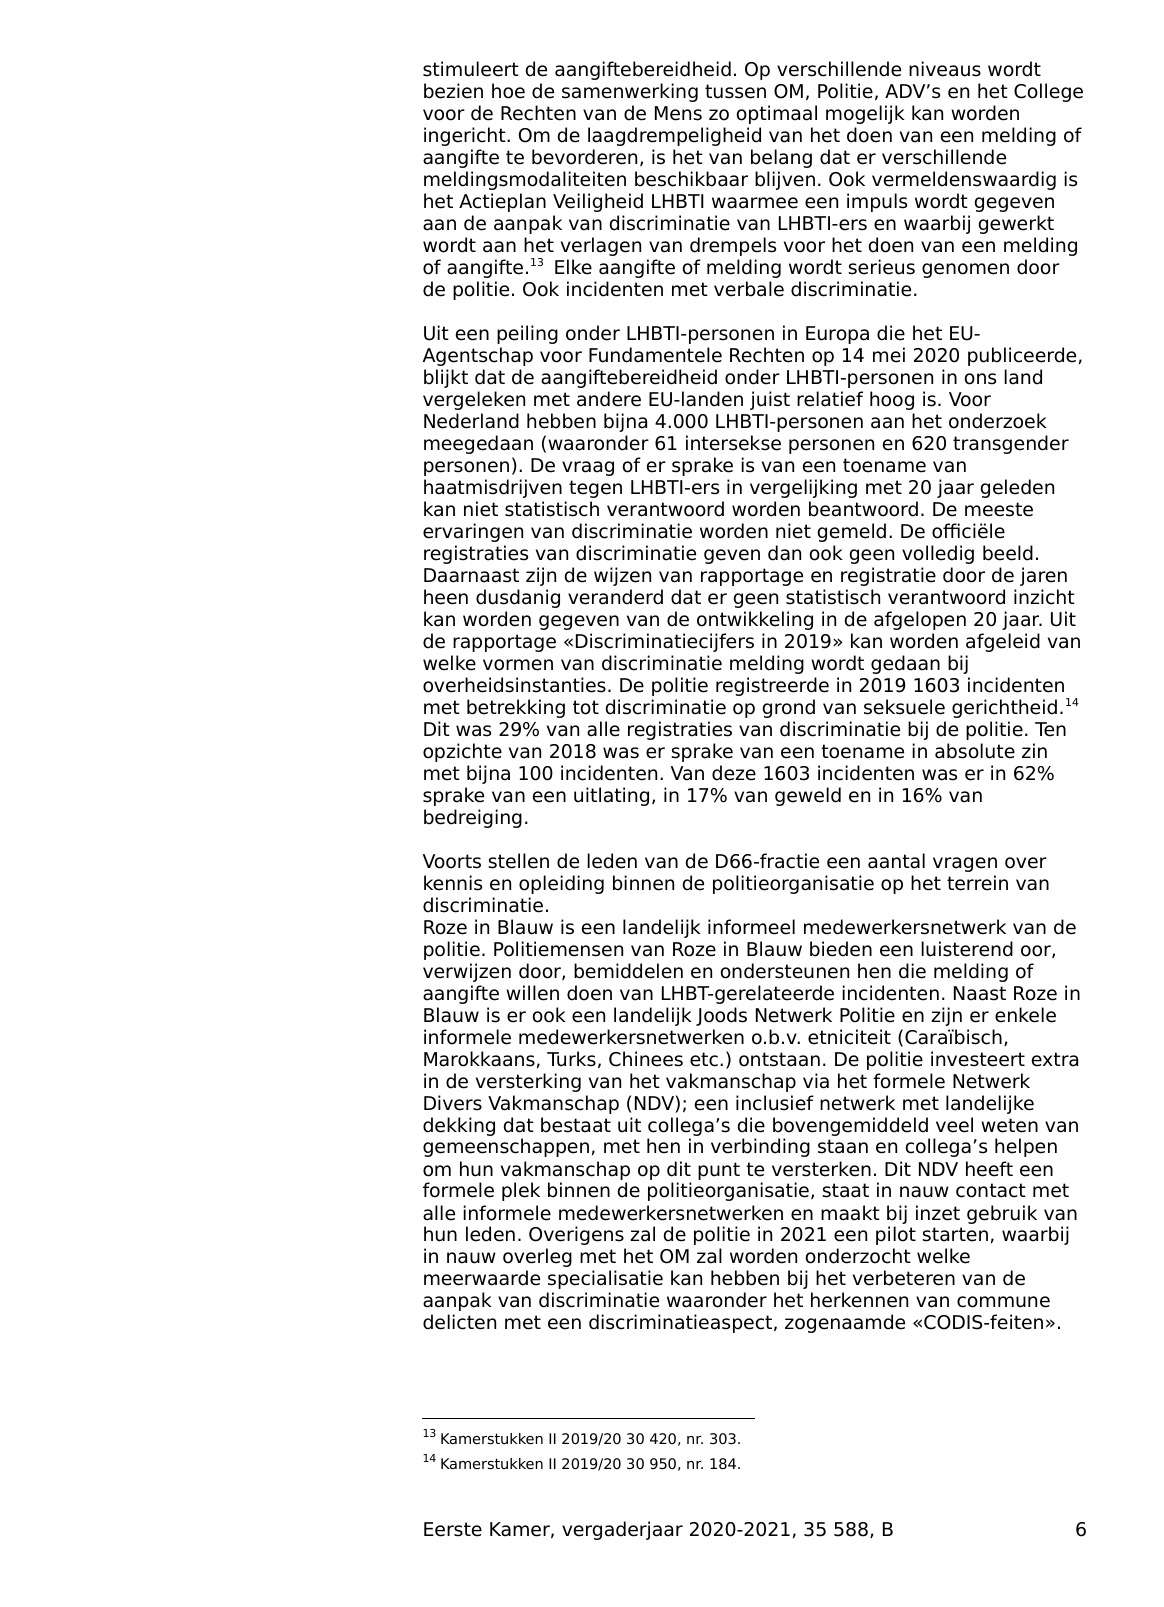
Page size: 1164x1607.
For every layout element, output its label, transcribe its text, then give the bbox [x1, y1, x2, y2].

text Kamerstukken II 2019/20 30 950, nr. 184. [422, 1452, 1087, 1474]
text Roze in Blauw is een landelijk informeel medewerkersnetwerk van de politie. Politiemensen van Roze in Blauw bieden een luisterend oor, verwijzen door, bemiddelen en ondersteunen hen die melding of aangifte willen doen van LHBT-gerelateerde incidenten. Naast Roze in Blauw is er ook een landelijk Joods Netwerk Politie en zijn er enkele informele medewerkersnetwerken o.b.v. etniciteit (Caraïbisch, Marokkaans, Turks, Chinees etc.) ontstaan. De politie investeert extra in de versterking van het vakmanschap via het formele Netwerk Divers Vakmanschap (NDV); een inclusief netwerk met landelijke dekking dat bestaat uit collega’s die bovengemiddeld veel weten van gemeenschappen, met hen in verbinding staan en collega’s helpen om hun vakmanschap op dit punt te versterken. Dit NDV heeft een formele plek binnen de politieorganisatie, staat in nauw contact met alle informele medewerkersnetwerken en maakt bij inzet gebruik van hun leden. Overigens zal de politie in 2021 een pilot starten, waarbij in nauw overleg met het OM zal worden onderzocht welke meerwaarde specialisatie kan hebben bij het verbeteren van de aanpak van discriminatie waaronder het herkennen van commune delicten met een discriminatieaspect, zogenaamde «CODIS-feiten». [422, 917, 1087, 1334]
text Kamerstukken II 2019/20 30 420, nr. 303. [422, 1427, 1087, 1449]
text Voorts stellen de leden van de D66-fractie een aantal vragen over kennis en opleiding binnen de politieorganisatie op het terrein van discriminatie. [422, 851, 1087, 917]
text stimuleert de aangiftebereidheid. Op verschillende niveaus wordt bezien hoe de samenwerking tussen OM, Politie, ADV’s en het College voor de Rechten van de Mens zo optimaal mogelijk kan worden ingericht. Om de laagdrempeligheid van het doen van een melding of aangifte te bevorderen, is het van belang dat er verschillende meldingsmodaliteiten beschikbaar blijven. Ook vermeldenswaardig is het Actieplan Veiligheid LHBTI waarmee een impuls wordt gegeven aan de aanpak van discriminatie van LHBTI-ers en waarbij gewerkt wordt aan het verlagen van drempels voor het doen van een melding of aangifte. Elke aangifte of melding wordt serieus genomen door de politie. Ook incidenten met verbale discriminatie. [422, 59, 1087, 301]
text Uit een peiling onder LHBTI-personen in Europa die het EU-Agentschap voor Fundamentele Rechten op 14 mei 2020 publiceerde, blijkt dat de aangiftebereidheid onder LHBTI-personen in ons land vergeleken met andere EU-landen juist relatief hoog is. Voor Nederland hebben bijna 4.000 LHBTI-personen aan het onderzoek meegedaan (waaronder 61 intersekse personen en 620 transgender personen). De vraag of er sprake is van een toename van haatmisdrijven tegen LHBTI-ers in vergelijking met 20 jaar geleden kan niet statistisch verantwoord worden beantwoord. De meeste ervaringen van discriminatie worden niet gemeld. De officiële registraties van discriminatie geven dan ook geen volledig beeld. Daarnaast zijn de wijzen van rapportage en registratie door de jaren heen dusdanig veranderd dat er geen statistisch verantwoord inzicht kan worden gegeven van de ontwikkeling in de afgelopen 20 jaar. Uit de rapportage «Discriminatiecijfers in 2019» kan worden afgeleid van welke vormen van discriminatie melding wordt gedaan bij overheidsinstanties. De politie registreerde in 2019 1603 incidenten met betrekking tot discriminatie op grond van seksuele gerichtheid. Dit was 29% van alle registraties van discriminatie bij de politie. Ten opzichte van 2018 was er sprake van een toename in absolute zin met bijna 100 incidenten. Van deze 1603 incidenten was er in 62% sprake van een uitlating, in 17% van geweld en in 16% van bedreiging. [422, 323, 1087, 828]
